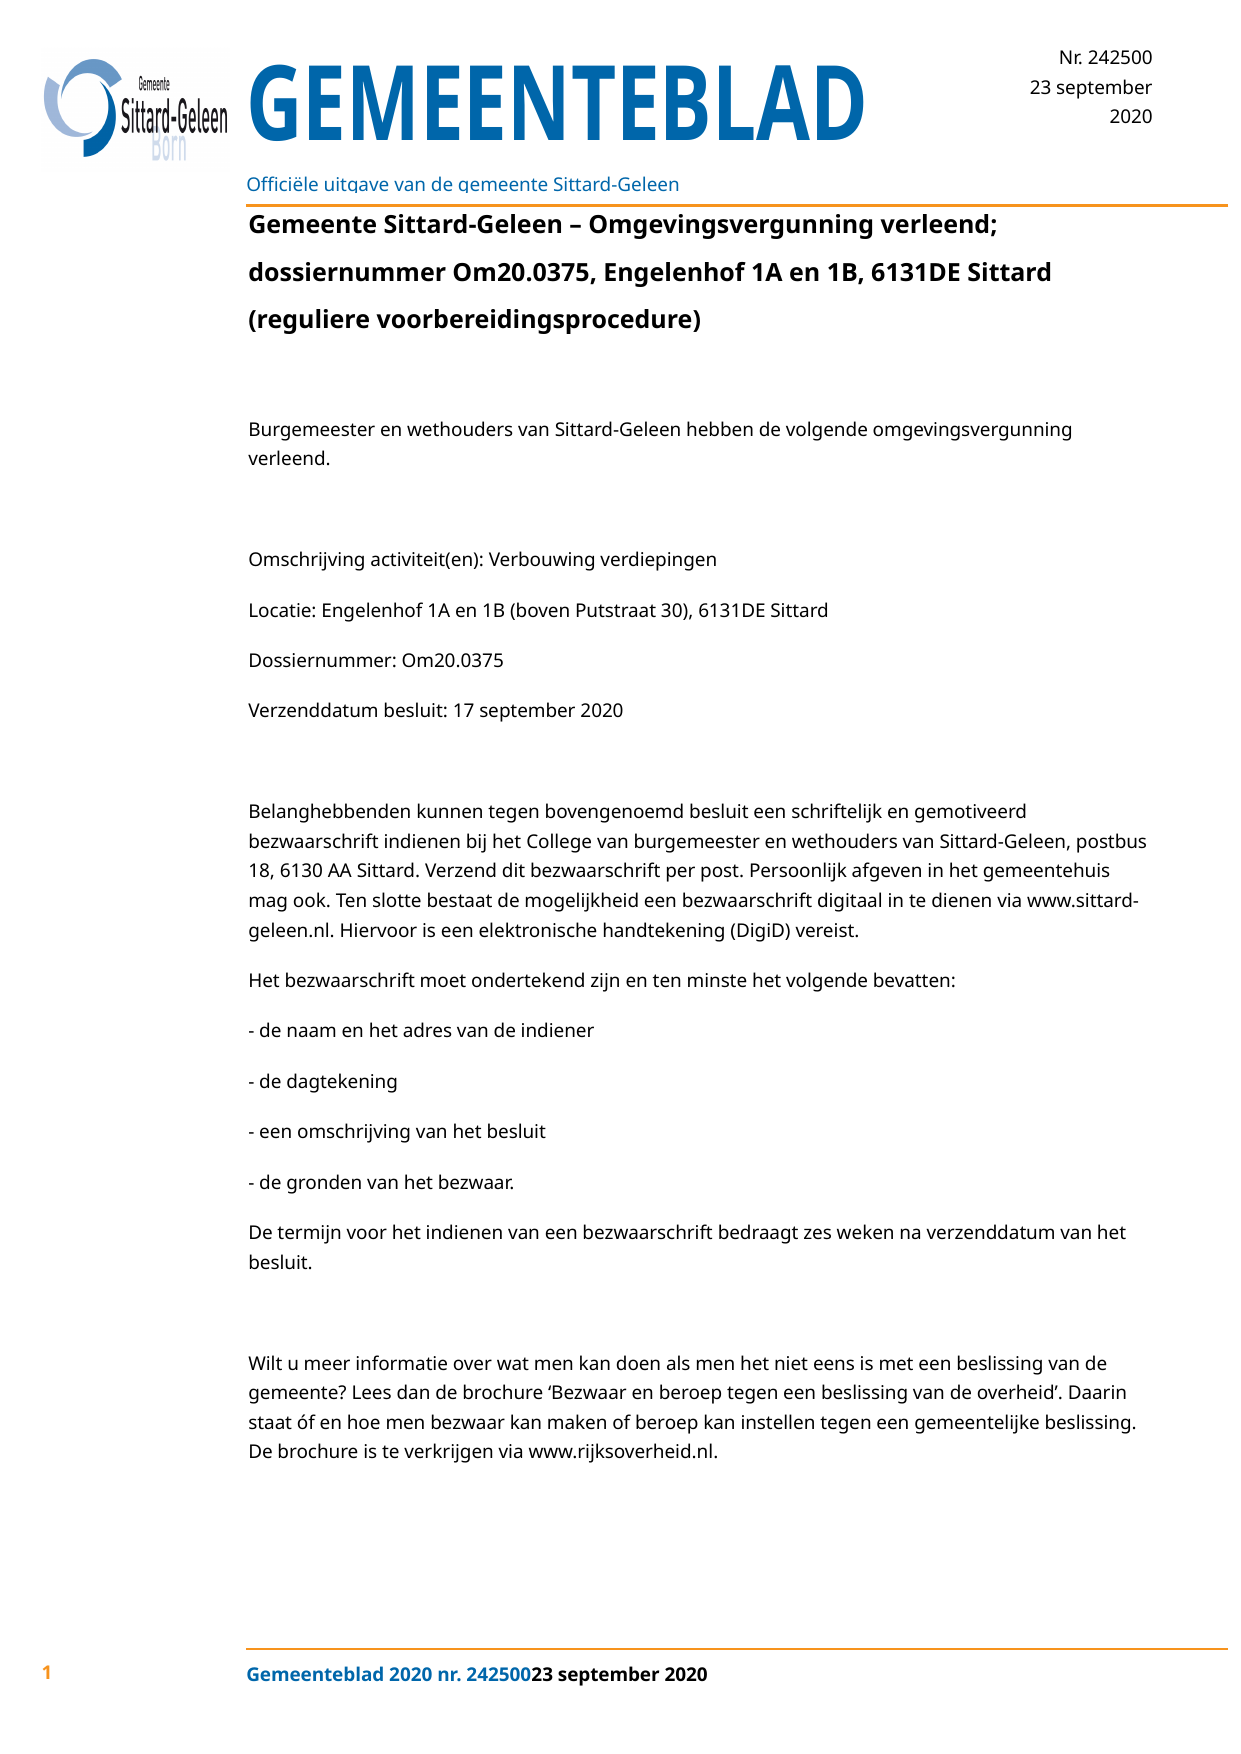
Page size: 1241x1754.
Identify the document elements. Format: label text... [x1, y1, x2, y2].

text - de gronden van het bezwaar. [248, 1169, 1152, 1194]
text Locatie: Engelenhof 1A en 1B (boven Putstraat 30), 6131DE Sittard [248, 597, 1152, 622]
text Wilt u meer informatie over wat men kan doen als men het niet eens is met een beslissing van de gemeente? Lees dan de brochure ‘Bezwaar en beroep tegen een beslissing van de overheid’. Daarin staat óf en hoe men bezwaar kan maken of beroep kan instellen tegen een gemeentelijke beslissing. De brochure is te verkrijgen via www.rijksoverheid.nl. [248, 1350, 1152, 1464]
text De termijn voor het indienen van een bezwaarschrift bedraagt zes weken na verzenddatum van het besluit. [248, 1219, 1152, 1274]
text Burgemeester en wethouders van Sittard-Geleen hebben de volgende omgevingsvergunning verleend. [248, 416, 1152, 471]
text - een omschrijving van het besluit [248, 1118, 1152, 1144]
text Dossiernummer: Om20.0375 [248, 647, 1152, 673]
text Verzenddatum besluit: 17 september 2020 [248, 698, 1152, 723]
text Omschrijving activiteit(en): Verbouwing verdiepingen [248, 546, 1152, 572]
text Belanghebbenden kunnen tegen bovengenoemd besluit een schriftelijk en gemotiveerd bezwaarschrift indienen bij het College van burgemeester en wethouders van Sittard-Geleen, postbus 18, 6130 AA Sittard. Verzend dit bezwaarschrift per post. Persoonlijk afgeven in het gemeentehuis mag ook. Ten slotte bestaat de mogelijkheid een bezwaarschrift digitaal in te dienen via www.sittard-geleen.nl. Hiervoor is een elektronische handtekening (DigiD) vereist. [248, 798, 1152, 942]
text Het bezwaarschrift moet ondertekend zijn en ten minste het volgende bevatten: [248, 967, 1152, 993]
text - de naam en het adres van de indiener [248, 1018, 1152, 1043]
text - de dagtekening [248, 1068, 1152, 1094]
picture [41, 47, 231, 172]
text Gemeente Sittard-Geleen – Omgevingsvergunning verleend; dossiernummer Om20.0375, Engelenhof 1A en 1B, 6131DE Sittard (reguliere voorbereidingsprocedure) [248, 207, 1152, 336]
